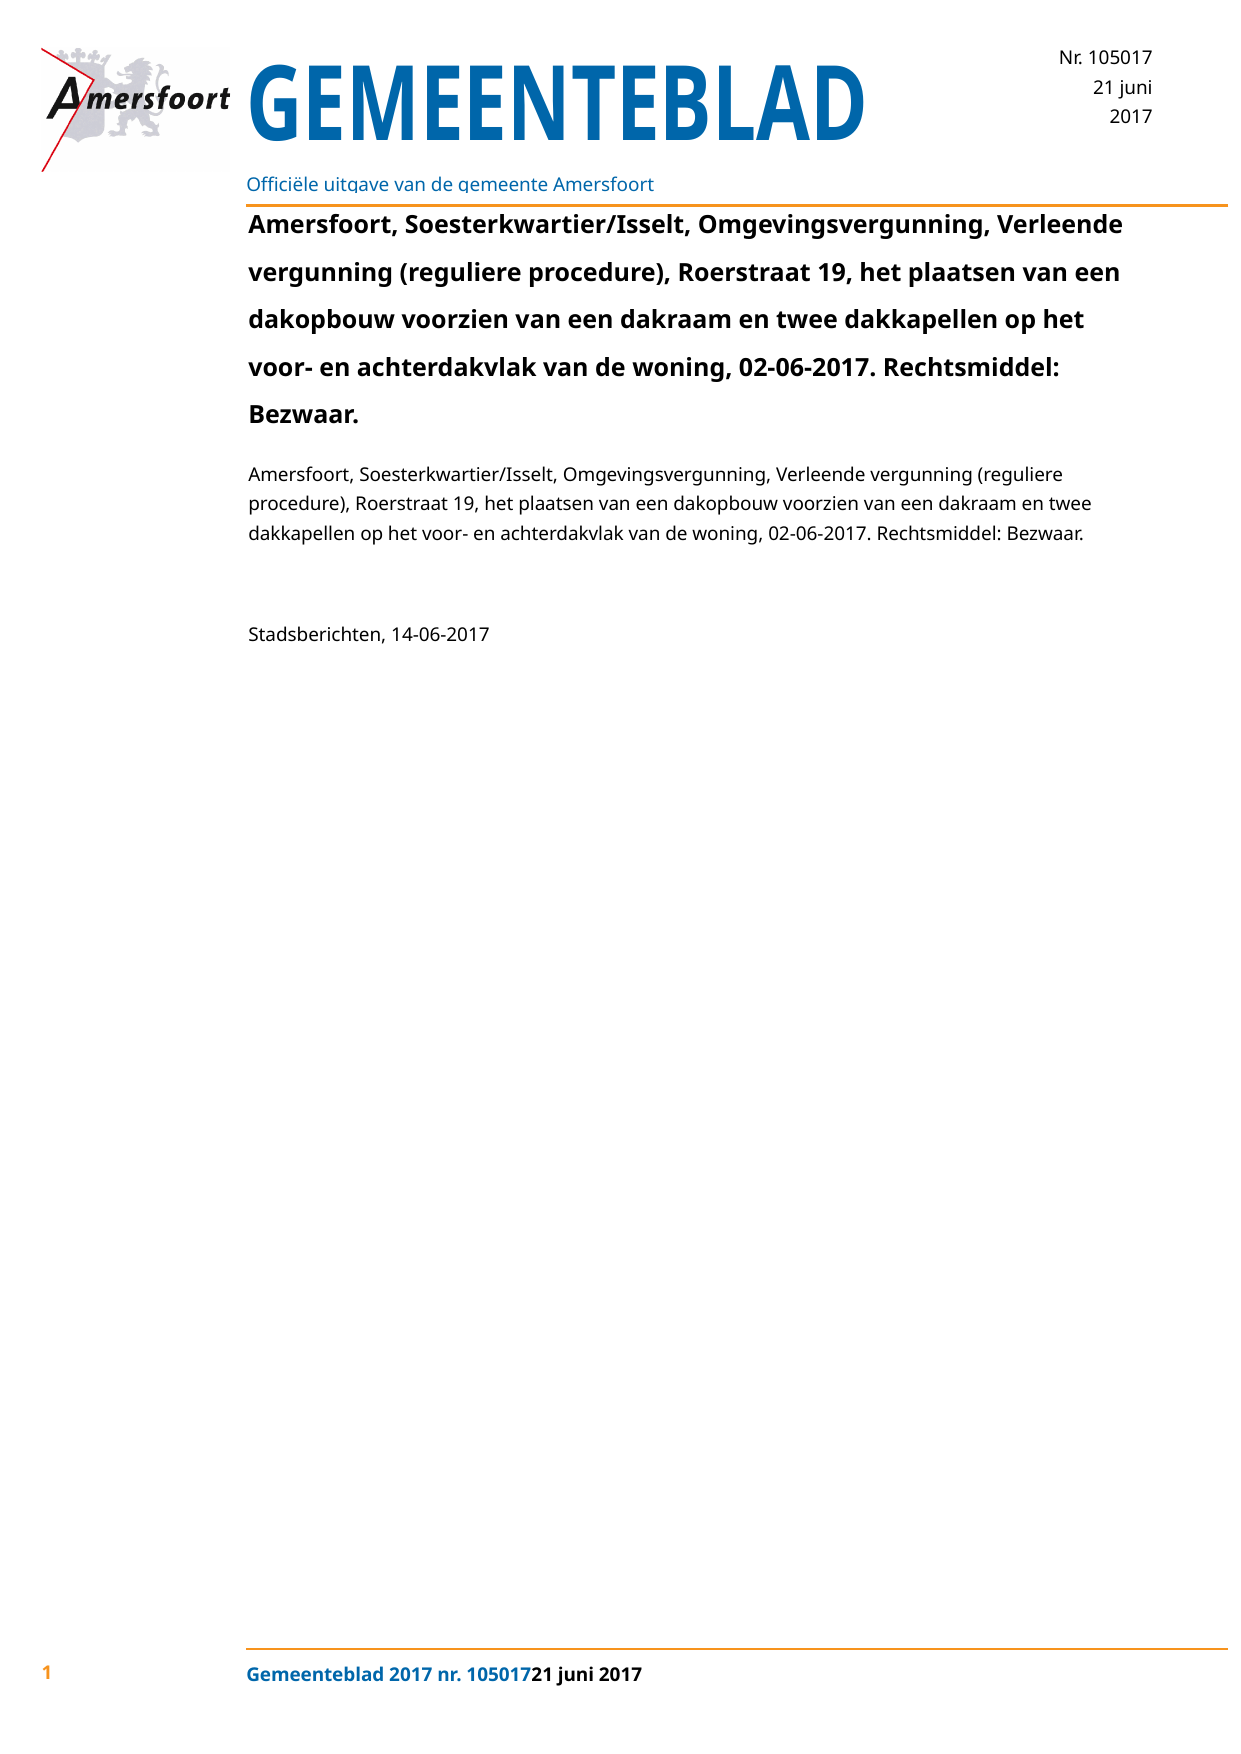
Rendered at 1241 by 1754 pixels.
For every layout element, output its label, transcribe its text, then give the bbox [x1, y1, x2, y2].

picture [41, 47, 231, 172]
text Amersfoort, Soesterkwartier/Isselt, Omgevingsvergunning, Verleende vergunning (reguliere procedure), Roerstraat 19, het plaatsen van een dakopbouw voorzien van een dakraam en twee dakkapellen op het voor- en achterdakvlak van de woning, 02-06-2017. Rechtsmiddel: Bezwaar. [248, 207, 1152, 431]
text Stadsberichten, 14-06-2017 [248, 621, 1152, 646]
text Amersfoort, Soesterkwartier/Isselt, Omgevingsvergunning, Verleende vergunning (reguliere procedure), Roerstraat 19, het plaatsen van een dakopbouw voorzien van een dakraam en twee dakkapellen op het voor- en achterdakvlak van de woning, 02-06-2017. Rechtsmiddel: Bezwaar. [248, 461, 1152, 546]
